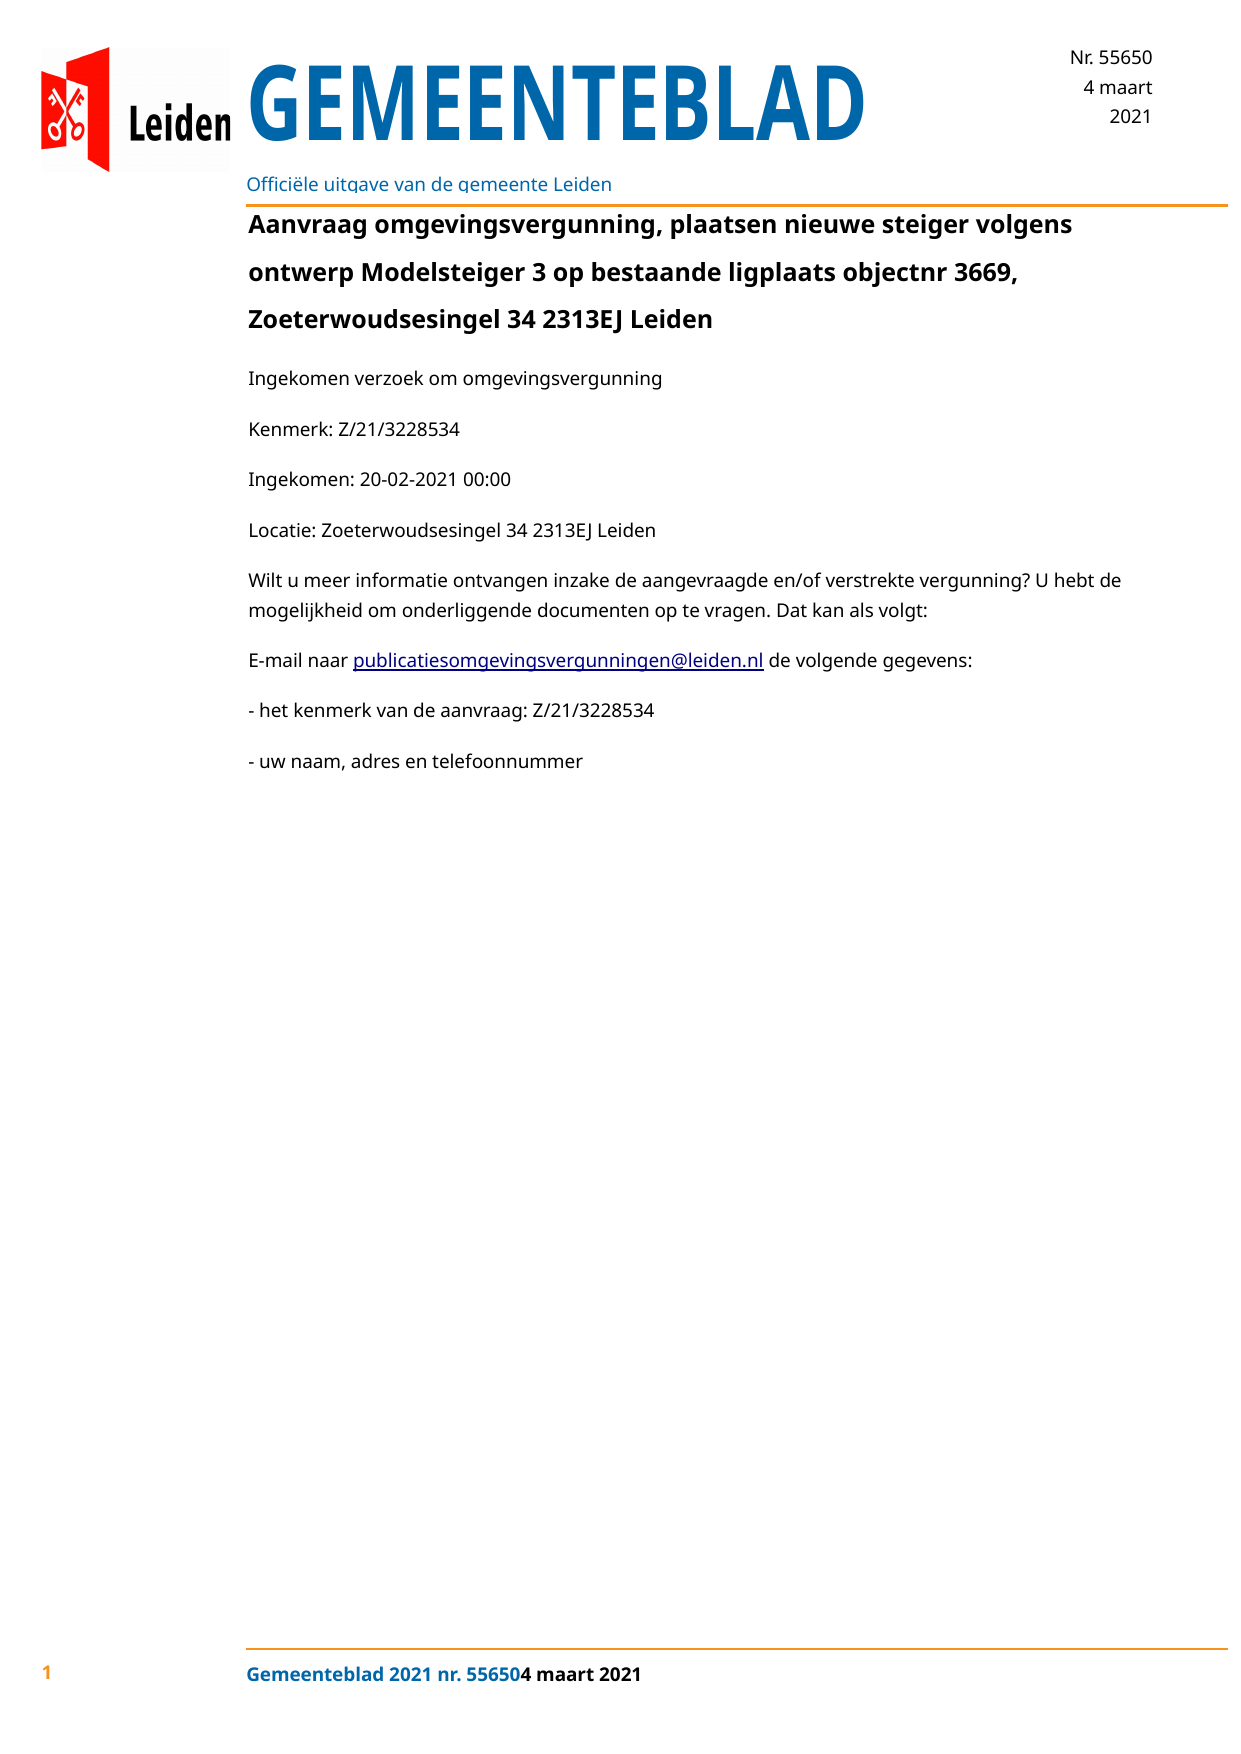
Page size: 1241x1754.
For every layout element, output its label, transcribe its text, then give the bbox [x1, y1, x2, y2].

text E-mail naar publicatiesomgevingsvergunningen@leiden.nl de volgende gegevens: [248, 647, 1152, 673]
text Locatie: Zoeterwoudsesingel 34 2313EJ Leiden [248, 517, 1152, 542]
picture [41, 47, 231, 172]
text Wilt u meer informatie ontvangen inzake de aangevraagde en/of verstrekte vergunning? U hebt de mogelijkheid om onderliggende documenten op te vragen. Dat kan als volgt: [248, 567, 1152, 622]
text - uw naam, adres en telefoonnummer [248, 748, 1152, 774]
text Aanvraag omgevingsvergunning, plaatsen nieuwe steiger volgens ontwerp Modelsteiger 3 op bestaande ligplaats objectnr 3669, Zoeterwoudsesingel 34 2313EJ Leiden [248, 207, 1152, 336]
text - het kenmerk van de aanvraag: Z/21/3228534 [248, 698, 1152, 723]
text Ingekomen verzoek om omgevingsvergunning [248, 366, 1152, 391]
text Ingekomen: 20-02-2021 00:00 [248, 466, 1152, 492]
text Kenmerk: Z/21/3228534 [248, 416, 1152, 442]
